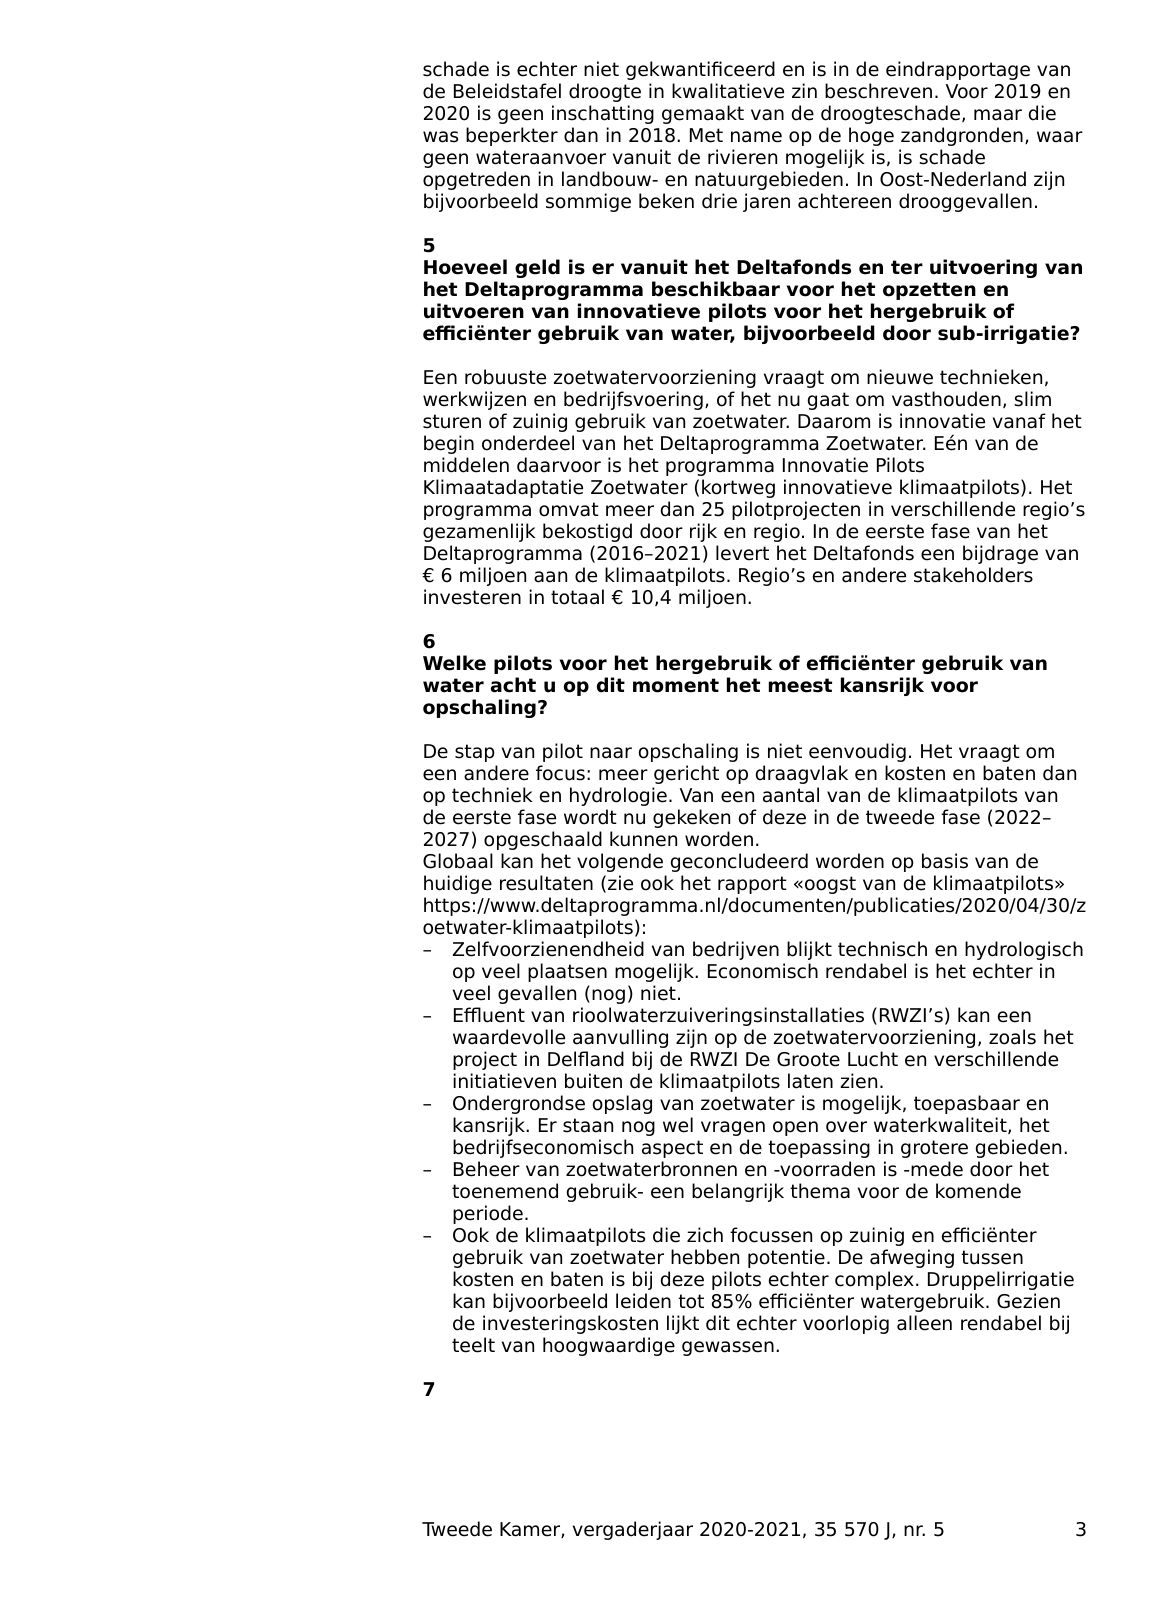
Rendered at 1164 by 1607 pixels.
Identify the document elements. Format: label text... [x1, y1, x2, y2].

text – Effluent van rioolwaterzuiveringsinstallaties (RWZI’s) kan een waardevolle aanvulling zijn op de zoetwatervoorziening, zoals het project in Delfland bij de RWZI De Groote Lucht en verschillende initiatieven buiten de klimaatpilots laten zien. [422, 1005, 1087, 1093]
text Hoeveel geld is er vanuit het Deltafonds en ter uitvoering van het Deltaprogramma beschikbaar voor het opzetten en uitvoeren van innovatieve pilots voor het hergebruik of efficiënter gebruik van water, bijvoorbeeld door sub-irrigatie? [422, 257, 1087, 345]
text 6 [422, 631, 1087, 653]
text 5 [422, 235, 1087, 257]
text De stap van pilot naar opschaling is niet eenvoudig. Het vraagt om een andere focus: meer gericht op draagvlak en kosten en baten dan op techniek en hydrologie. Van een aantal van de klimaatpilots van de eerste fase wordt nu gekeken of deze in de tweede fase (2022–2027) opgeschaald kunnen worden. [422, 741, 1087, 851]
text Welke pilots voor het hergebruik of efficiënter gebruik van water acht u op dit moment het meest kansrijk voor opschaling? [422, 653, 1087, 719]
text – Ook de klimaatpilots die zich focussen op zuinig en efficiënter gebruik van zoetwater hebben potentie. De afweging tussen kosten en baten is bij deze pilots echter complex. Druppelirrigatie kan bijvoorbeeld leiden tot 85% efficiënter watergebruik. Gezien de investeringskosten lijkt dit echter voorlopig alleen rendabel bij teelt van hoogwaardige gewassen. [422, 1225, 1087, 1357]
text – Beheer van zoetwaterbronnen en -voorraden is -mede door het toenemend gebruik- een belangrijk thema voor de komende periode. [422, 1159, 1087, 1225]
text 7 [422, 1379, 1087, 1401]
text schade is echter niet gekwantificeerd en is in de eindrapportage van de Beleidstafel droogte in kwalitatieve zin beschreven. Voor 2019 en 2020 is geen inschatting gemaakt van de droogteschade, maar die was beperkter dan in 2018. Met name op de hoge zandgronden, waar geen wateraanvoer vanuit de rivieren mogelijk is, is schade opgetreden in landbouw- en natuurgebieden. In Oost-Nederland zijn bijvoorbeeld sommige beken drie jaren achtereen drooggevallen. [422, 59, 1087, 213]
text Een robuuste zoetwatervoorziening vraagt om nieuwe technieken, werkwijzen en bedrijfsvoering, of het nu gaat om vasthouden, slim sturen of zuinig gebruik van zoetwater. Daarom is innovatie vanaf het begin onderdeel van het Deltaprogramma Zoetwater. Eén van de middelen daarvoor is het programma Innovatie Pilots Klimaatadaptatie Zoetwater (kortweg innovatieve klimaatpilots). Het programma omvat meer dan 25 pilotprojecten in verschillende regio’s gezamenlijk bekostigd door rijk en regio. In de eerste fase van het Deltaprogramma (2016–2021) levert het Deltafonds een bijdrage van € 6 miljoen aan de klimaatpilots. Regio’s en andere stakeholders investeren in totaal € 10,4 miljoen. [422, 367, 1087, 609]
text – Ondergrondse opslag van zoetwater is mogelijk, toepasbaar en kansrijk. Er staan nog wel vragen open over waterkwaliteit, het bedrijfseconomisch aspect en de toepassing in grotere gebieden. [422, 1093, 1087, 1159]
text Globaal kan het volgende geconcludeerd worden op basis van de huidige resultaten (zie ook het rapport «oogst van de klimaatpilots» https://www.deltaprogramma.nl/documenten/publicaties/2020/04/30/zoetwater-klimaatpilots): [422, 851, 1087, 939]
text – Zelfvoorzienendheid van bedrijven blijkt technisch en hydrologisch op veel plaatsen mogelijk. Economisch rendabel is het echter in veel gevallen (nog) niet. [422, 939, 1087, 1005]
